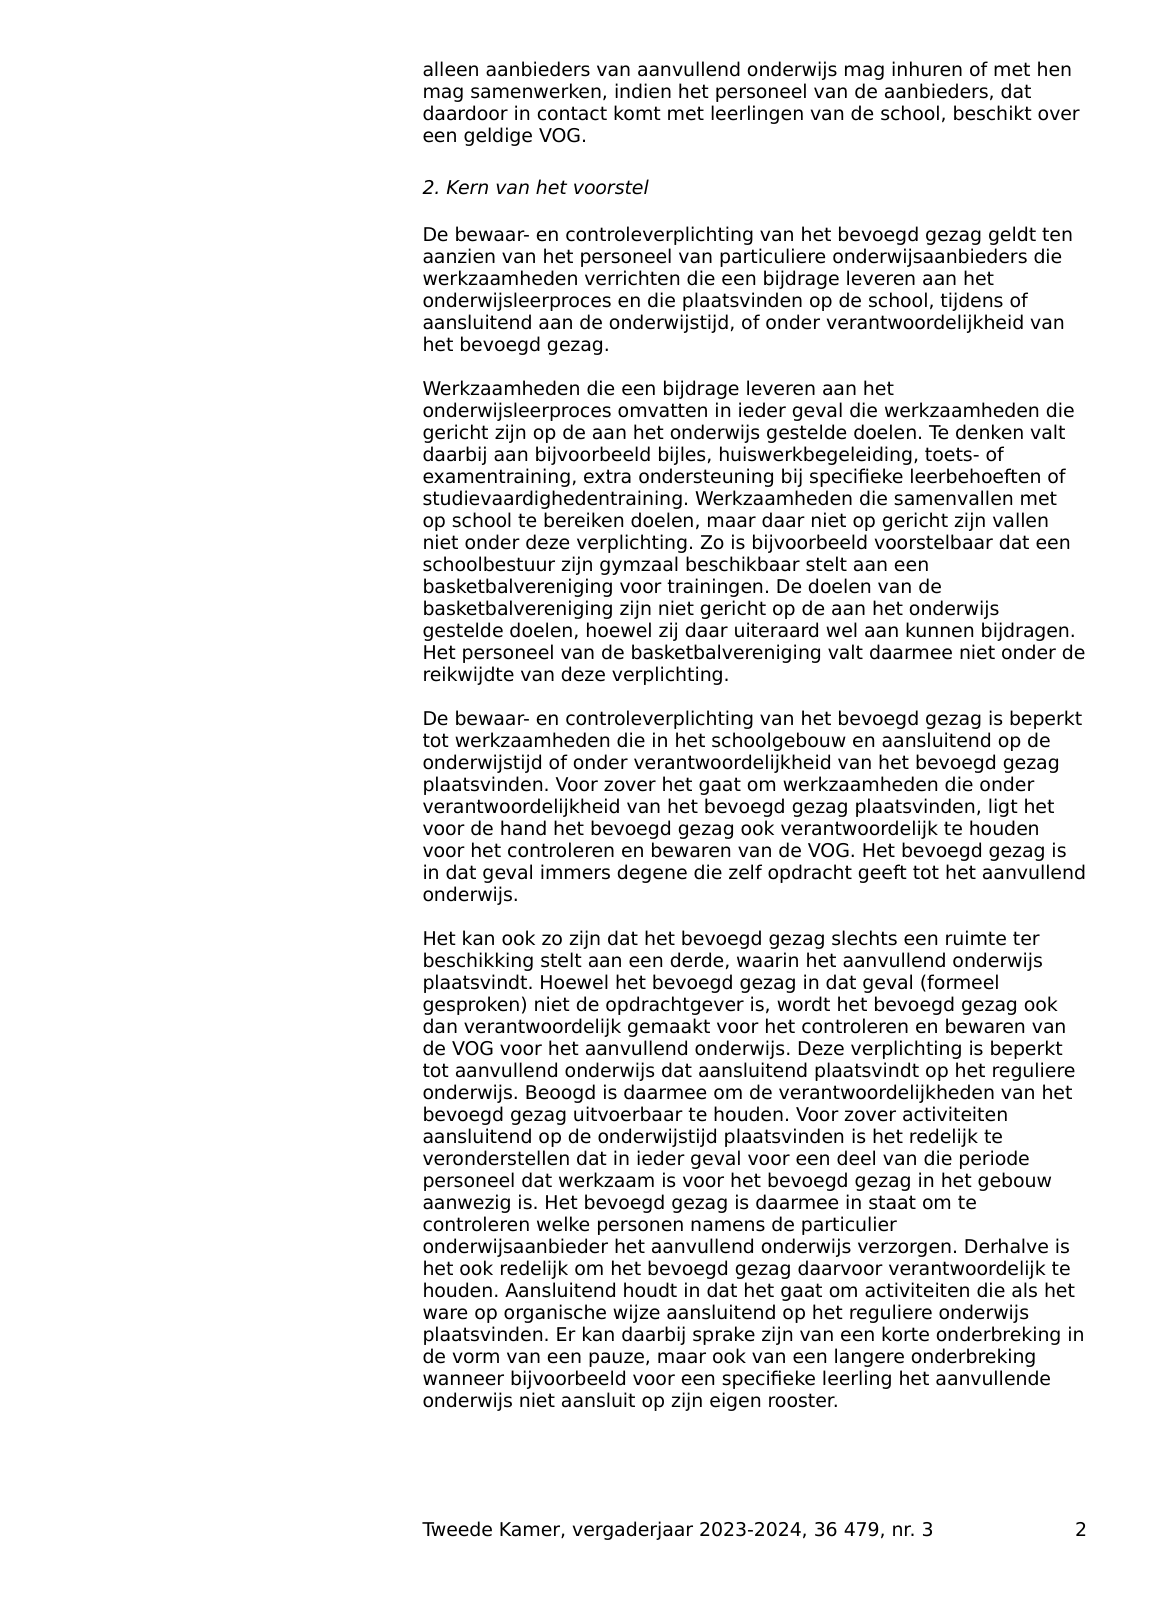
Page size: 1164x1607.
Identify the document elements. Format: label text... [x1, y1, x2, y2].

text Het kan ook zo zijn dat het bevoegd gezag slechts een ruimte ter beschikking stelt aan een derde, waarin het aanvullend onderwijs plaatsvindt. Hoewel het bevoegd gezag in dat geval (formeel gesproken) niet de opdrachtgever is, wordt het bevoegd gezag ook dan verantwoordelijk gemaakt voor het controleren en bewaren van de VOG voor het aanvullend onderwijs. Deze verplichting is beperkt tot aanvullend onderwijs dat aansluitend plaatsvindt op het reguliere onderwijs. Beoogd is daarmee om de verantwoordelijkheden van het bevoegd gezag uitvoerbaar te houden. Voor zover activiteiten aansluitend op de onderwijstijd plaatsvinden is het redelijk te veronderstellen dat in ieder geval voor een deel van die periode personeel dat werkzaam is voor het bevoegd gezag in het gebouw aanwezig is. Het bevoegd gezag is daarmee in staat om te controleren welke personen namens de particulier onderwijsaanbieder het aanvullend onderwijs verzorgen. Derhalve is het ook redelijk om het bevoegd gezag daarvoor verantwoordelijk te houden. Aansluitend houdt in dat het gaat om activiteiten die als het ware op organische wijze aansluitend op het reguliere onderwijs plaatsvinden. Er kan daarbij sprake zijn van een korte onderbreking in de vorm van een pauze, maar ook van een langere onderbreking wanneer bijvoorbeeld voor een specifieke leerling het aanvullende onderwijs niet aansluit op zijn eigen rooster. [422, 928, 1087, 1411]
subtitle 2. Kern van het voorstel [422, 177, 1087, 199]
text De bewaar- en controleverplichting van het bevoegd gezag is beperkt tot werkzaamheden die in het schoolgebouw en aansluitend op de onderwijstijd of onder verantwoordelijkheid van het bevoegd gezag plaatsvinden. Voor zover het gaat om werkzaamheden die onder verantwoordelijkheid van het bevoegd gezag plaatsvinden, ligt het voor de hand het bevoegd gezag ook verantwoordelijk te houden voor het controleren en bewaren van de VOG. Het bevoegd gezag is in dat geval immers degene die zelf opdracht geeft tot het aanvullend onderwijs. [422, 708, 1087, 906]
text De bewaar- en controleverplichting van het bevoegd gezag geldt ten aanzien van het personeel van particuliere onderwijsaanbieders die werkzaamheden verrichten die een bijdrage leveren aan het onderwijsleerproces en die plaatsvinden op de school, tijdens of aansluitend aan de onderwijstijd, of onder verantwoordelijkheid van het bevoegd gezag. [422, 224, 1087, 356]
text Werkzaamheden die een bijdrage leveren aan het onderwijsleerproces omvatten in ieder geval die werkzaamheden die gericht zijn op de aan het onderwijs gestelde doelen. Te denken valt daarbij aan bijvoorbeeld bijles, huiswerkbegeleiding, toets- of examentraining, extra ondersteuning bij specifieke leerbehoeften of studievaardighedentraining. Werkzaamheden die samenvallen met op school te bereiken doelen, maar daar niet op gericht zijn vallen niet onder deze verplichting. Zo is bijvoorbeeld voorstelbaar dat een schoolbestuur zijn gymzaal beschikbaar stelt aan een basketbalvereniging voor trainingen. De doelen van de basketbalvereniging zijn niet gericht op de aan het onderwijs gestelde doelen, hoewel zij daar uiteraard wel aan kunnen bijdragen. Het personeel van de basketbalvereniging valt daarmee niet onder de reikwijdte van deze verplichting. [422, 378, 1087, 686]
text alleen aanbieders van aanvullend onderwijs mag inhuren of met hen mag samenwerken, indien het personeel van de aanbieders, dat daardoor in contact komt met leerlingen van de school, beschikt over een geldige VOG. [422, 59, 1087, 147]
